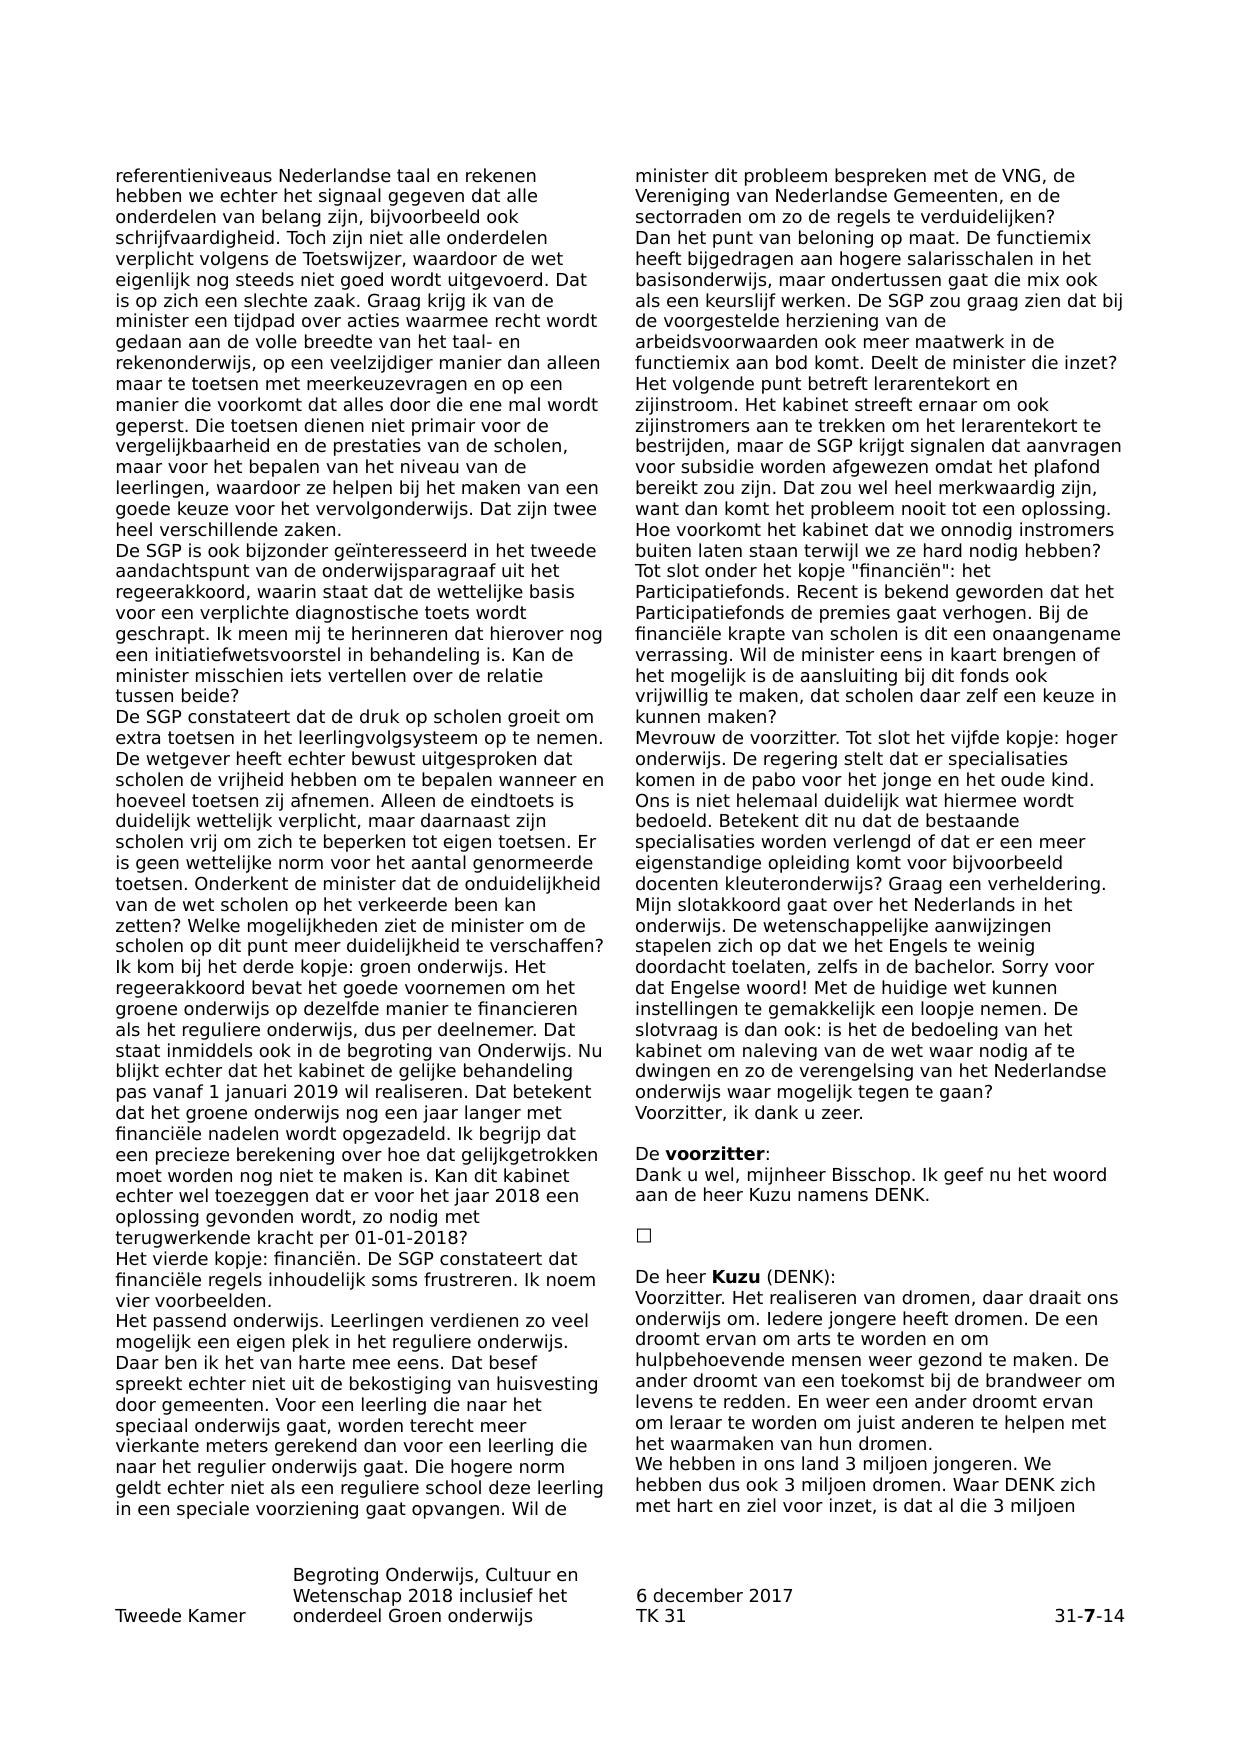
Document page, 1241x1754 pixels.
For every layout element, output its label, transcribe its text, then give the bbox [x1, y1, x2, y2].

text Mijn slotakkoord gaat over het Nederlands in het onderwijs. De wetenschappelijke aanwijzingen stapelen zich op dat we het Engels te weinig doordacht toelaten, zelfs in de bachelor. Sorry voor dat Engelse woord! Met de huidige wet kunnen instellingen te gemakkelijk een loopje nemen. De slotvraag is dan ook: is het de bedoeling van het kabinet om naleving van de wet waar nodig af te dwingen en zo de verengelsing van het Nederlandse onderwijs waar mogelijk tegen te gaan? [635, 894, 1125, 1103]
text Het vierde kopje: financiën. De SGP constateert dat financiële regels inhoudelijk soms frustreren. Ik noem vier voorbeelden. [115, 1249, 605, 1311]
text Voorzitter. Het realiseren van dromen, daar draait ons onderwijs om. Iedere jongere heeft dromen. De een droomt ervan om arts te worden en om hulpbehoevende mensen weer gezond te maken. De ander droomt van een toekomst bij de brandweer om levens te redden. En weer een ander droomt ervan om leraar te worden om juist anderen te helpen met het waarmaken van hun dromen. [635, 1287, 1125, 1454]
text ⬜ [635, 1226, 1125, 1247]
text De heer Kuzu (DENK): [635, 1267, 1125, 1287]
text We hebben in ons land 3 miljoen jongeren. We hebben dus ook 3 miljoen dromen. Waar DENK zich met hart en ziel voor inzet, is dat al die 3 miljoen [635, 1454, 1125, 1517]
text Mevrouw de voorzitter. Tot slot het vijfde kopje: hoger onderwijs. De regering stelt dat er specialisaties komen in de pabo voor het jonge en het oude kind. Ons is niet helemaal duidelijk wat hiermee wordt bedoeld. Betekent dit nu dat de bestaande specialisaties worden verlengd of dat er een meer eigenstandige opleiding komt voor bijvoorbeeld docenten kleuteronderwijs? Graag een verheldering. [635, 728, 1125, 894]
text De SGP constateert dat de druk op scholen groeit om extra toetsen in het leerlingvolgsysteem op te nemen. De wetgever heeft echter bewust uitgesproken dat scholen de vrijheid hebben om te bepalen wanneer en hoeveel toetsen zij afnemen. Alleen de eindtoets is duidelijk wettelijk verplicht, maar daarnaast zijn scholen vrij om zich te beperken tot eigen toetsen. Er is geen wettelijke norm voor het aantal genormeerde toetsen. Onderkent de minister dat de onduidelijkheid van de wet scholen op het verkeerde been kan zetten? Welke mogelijkheden ziet de minister om de scholen op dit punt meer duidelijkheid te verschaffen? [115, 707, 605, 957]
text referentieniveaus Nederlandse taal en rekenen hebben we echter het signaal gegeven dat alle onderdelen van belang zijn, bijvoorbeeld ook schrijfvaardigheid. Toch zijn niet alle onderdelen verplicht volgens de Toetswijzer, waardoor de wet eigenlijk nog steeds niet goed wordt uitgevoerd. Dat is op zich een slechte zaak. Graag krijg ik van de minister een tijdpad over acties waarmee recht wordt gedaan aan de volle breedte van het taal- en rekenonderwijs, op een veelzijdiger manier dan alleen maar te toetsen met meerkeuzevragen en op een manier die voorkomt dat alles door die ene mal wordt geperst. Die toetsen dienen niet primair voor de vergelijkbaarheid en de prestaties van de scholen, maar voor het bepalen van het niveau van de leerlingen, waardoor ze helpen bij het maken van een goede keuze voor het vervolgonderwijs. Dat zijn twee heel verschillende zaken. [115, 165, 605, 540]
text Dank u wel, mijnheer Bisschop. Ik geef nu het woord aan de heer Kuzu namens DENK. [635, 1164, 1125, 1206]
text Ik kom bij het derde kopje: groen onderwijs. Het regeerakkoord bevat het goede voornemen om het groene onderwijs op dezelfde manier te financieren als het reguliere onderwijs, dus per deelnemer. Dat staat inmiddels ook in de begroting van Onderwijs. Nu blijkt echter dat het kabinet de gelijke behandeling pas vanaf 1 januari 2019 wil realiseren. Dat betekent dat het groene onderwijs nog een jaar langer met financiële nadelen wordt opgezadeld. Ik begrijp dat een precieze berekening over hoe dat gelijkgetrokken moet worden nog niet te maken is. Kan dit kabinet echter wel toezeggen dat er voor het jaar 2018 een oplossing gevonden wordt, zo nodig met terugwerkende kracht per 01-01-2018? [115, 957, 605, 1249]
text Het passend onderwijs. Leerlingen verdienen zo veel mogelijk een eigen plek in het reguliere onderwijs. Daar ben ik het van harte mee eens. Dat besef spreekt echter niet uit de bekostiging van huisvesting door gemeenten. Voor een leerling die naar het speciaal onderwijs gaat, worden terecht meer vierkante meters gerekend dan voor een leerling die naar het regulier onderwijs gaat. Die hogere norm geldt echter niet als een reguliere school deze leerling in een speciale voorziening gaat opvangen. Wil de [115, 1311, 605, 1519]
text Voorzitter, ik dank u zeer. [635, 1103, 1125, 1124]
text Het volgende punt betreft lerarentekort en zijinstroom. Het kabinet streeft ernaar om ook zijinstromers aan te trekken om het lerarentekort te bestrijden, maar de SGP krijgt signalen dat aanvragen voor subsidie worden afgewezen omdat het plafond bereikt zou zijn. Dat zou wel heel merkwaardig zijn, want dan komt het probleem nooit tot een oplossing. Hoe voorkomt het kabinet dat we onnodig instromers buiten laten staan terwijl we ze hard nodig hebben? [635, 374, 1125, 561]
text De SGP is ook bijzonder geïnteresseerd in het tweede aandachtspunt van de onderwijsparagraaf uit het regeerakkoord, waarin staat dat de wettelijke basis voor een verplichte diagnostische toets wordt geschrapt. Ik meen mij te herinneren dat hierover nog een initiatiefwetsvoorstel in behandeling is. Kan de minister misschien iets vertellen over de relatie tussen beide? [115, 540, 605, 707]
text Dan het punt van beloning op maat. De functiemix heeft bijgedragen aan hogere salarisschalen in het basisonderwijs, maar ondertussen gaat die mix ook als een keurslijf werken. De SGP zou graag zien dat bij de voorgestelde herziening van de arbeidsvoorwaarden ook meer maatwerk in de functiemix aan bod komt. Deelt de minister die inzet? [635, 228, 1125, 374]
text Tot slot onder het kopje "financiën": het Participatiefonds. Recent is bekend geworden dat het Participatiefonds de premies gaat verhogen. Bij de financiële krapte van scholen is dit een onaangename verrassing. Wil de minister eens in kaart brengen of het mogelijk is de aansluiting bij dit fonds ook vrijwillig te maken, dat scholen daar zelf een keuze in kunnen maken? [635, 561, 1125, 728]
text De voorzitter: [635, 1144, 1125, 1164]
text minister dit probleem bespreken met de VNG, de Vereniging van Nederlandse Gemeenten, en de sectorraden om zo de regels te verduidelijken? [635, 165, 1125, 228]
